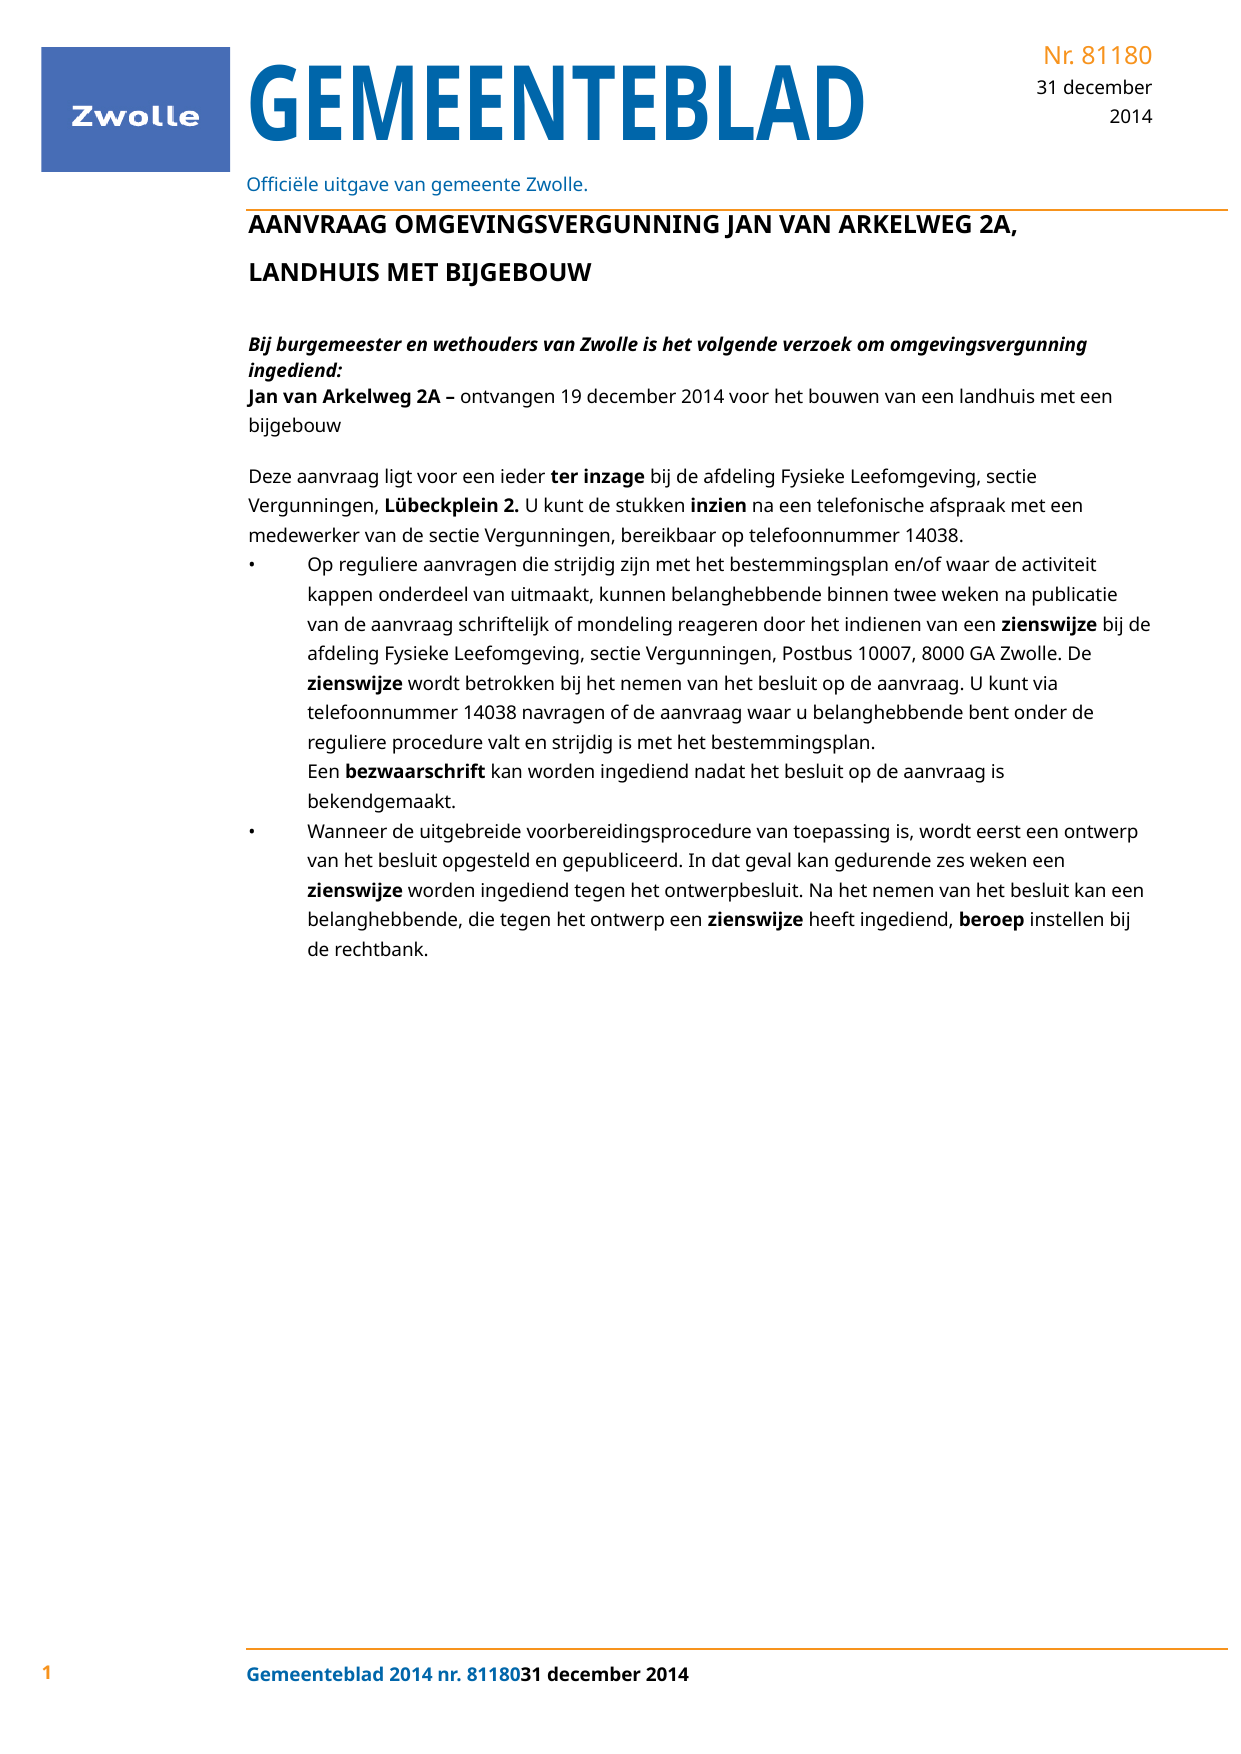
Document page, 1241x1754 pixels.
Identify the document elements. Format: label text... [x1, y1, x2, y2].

text AANVRAAG OMGEVINGSVERGUNNING JAN VAN ARKELWEG 2A, LANDHUIS MET BIJGEBOUW [248, 211, 1152, 288]
list Op reguliere aanvragen die strijdig zijn met het bestemmingsplan en/of waar de activiteit kappen onderdeel van uitmaakt, kunnen belanghebbende binnen twee weken na publicatie van de aanvraag schriftelijk of mondeling reageren door het indienen van een zienswijze bij de afdeling Fysieke Leefomgeving, sectie Vergunningen, Postbus 10007, 8000 GA Zwolle. De zienswijze wordt betrokken bij het nemen van het besluit op de aanvraag. U kunt via telefoonnummer 14038 navragen of de aanvraag waar u belanghebbende bent onder de reguliere procedure valt en strijdig is met het bestemmingsplan. [248, 552, 1152, 755]
text Bij burgemeester en wethouders van Zwolle is het volgende verzoek om omgevingsvergunning ingediend: [248, 331, 1152, 383]
text Jan van Arkelweg 2A – ontvangen 19 december 2014 voor het bouwen van een landhuis met een bijgebouw [248, 383, 1152, 438]
picture [41, 47, 231, 172]
text Deze aanvraag ligt voor een ieder ter inzage bij de afdeling Fysieke Leefomgeving, sectie Vergunningen, Lübeckplein 2. U kunt de stukken inzien na een telefonische afspraak met een medewerker van de sectie Vergunningen, bereikbaar op telefoonnummer 14038. [248, 463, 1152, 548]
list Wanneer de uitgebreide voorbereidingsprocedure van toepassing is, wordt eerst een ontwerp van het besluit opgesteld en gepubliceerd. In dat geval kan gedurende zes weken een zienswijze worden ingediend tegen het ontwerpbesluit. Na het nemen van het besluit kan een belanghebbende, die tegen het ontwerp een zienswijze heeft ingediend, beroep instellen bij de rechtbank. [248, 818, 1152, 962]
list Een bezwaarschrift kan worden ingediend nadat het besluit op de aanvraag is bekendgemaakt. [248, 759, 1152, 814]
